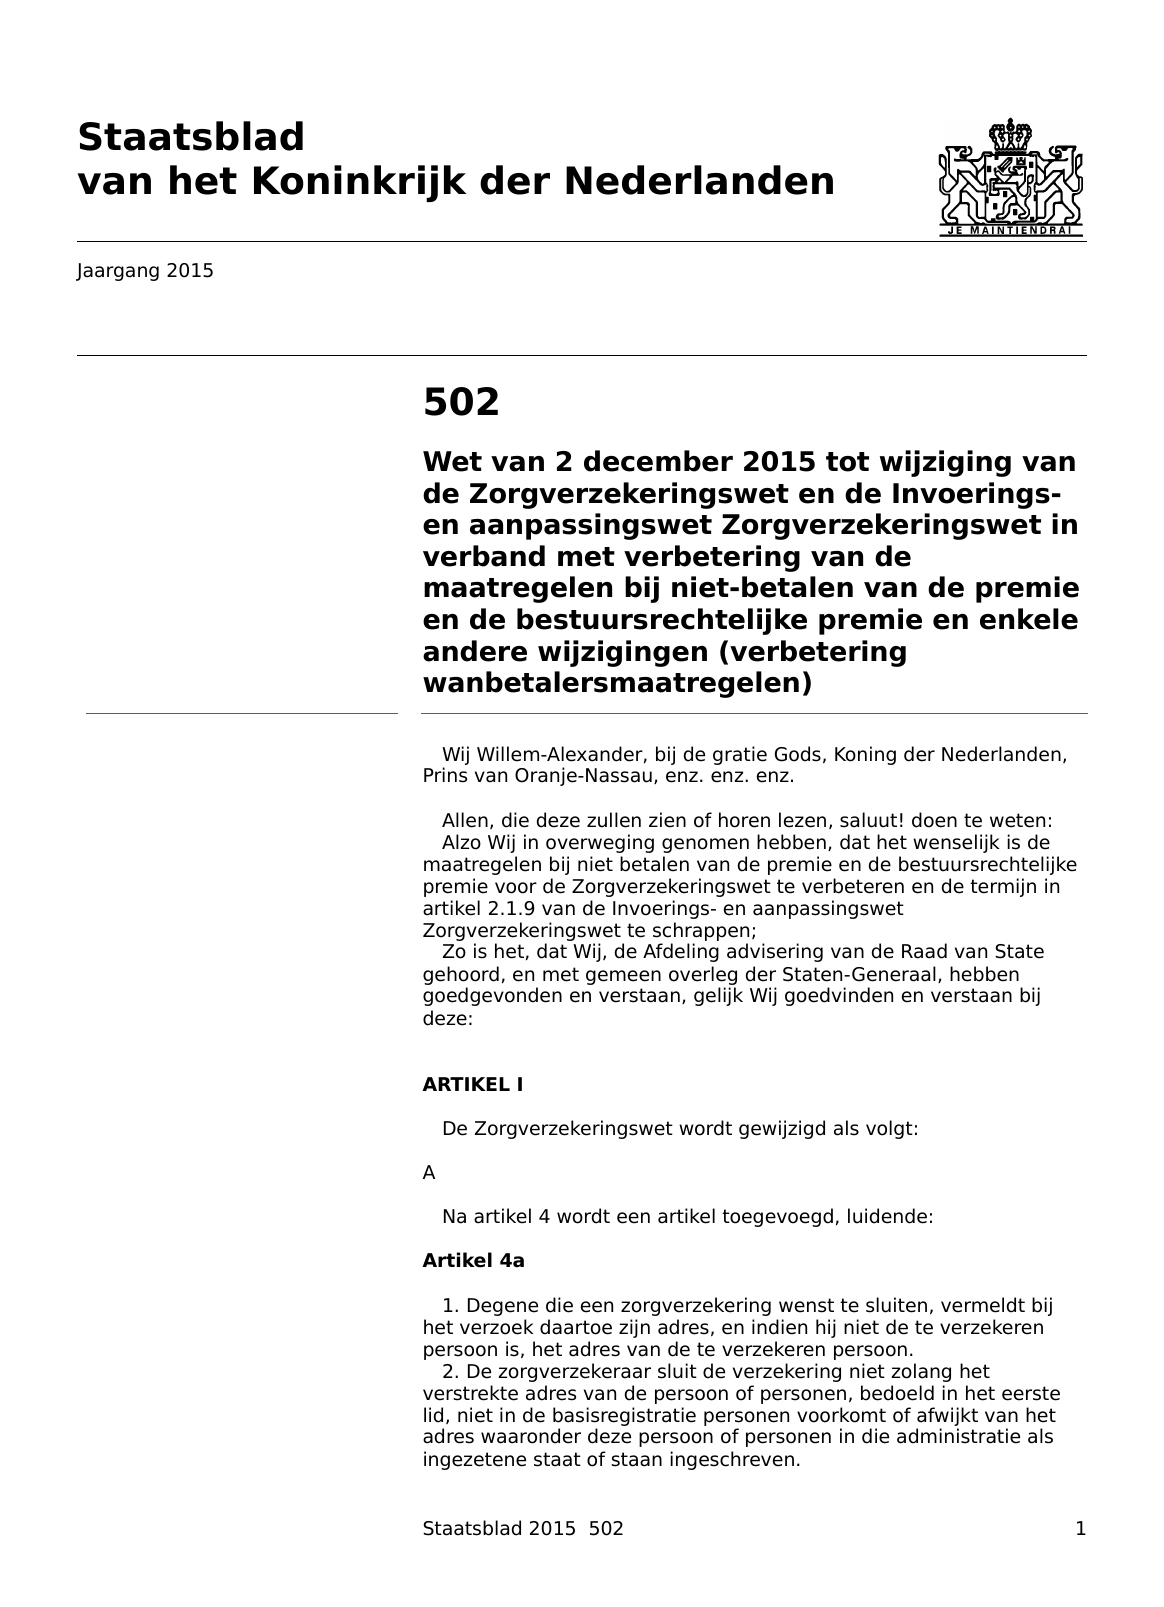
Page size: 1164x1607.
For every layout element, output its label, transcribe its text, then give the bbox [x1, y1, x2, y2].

text Wij Willem-Alexander, bij de gratie Gods, Koning der Nederlanden, Prins van Oranje-Nassau, enz. enz. enz. [422, 743, 1087, 787]
picture [936, 115, 1087, 240]
table_cell Jaargang 2015 [77, 242, 1087, 355]
text Zo is het, dat Wij, de Afdeling advisering van de Raad van State gehoord, en met gemeen overleg der Staten-Generaal, hebben goedgevonden en verstaan, gelijk Wij goedvinden en verstaan bij deze: [422, 941, 1087, 1029]
table_header [886, 100, 1087, 241]
text Wet van 2 december 2015 tot wijziging van de Zorgverzekeringswet en de Invoerings- en aanpassingswet Zorgverzekeringswet in verband met verbetering van de maatregelen bij niet-betalen van de premie en de bestuursrechtelijke premie en enkele andere wijzigingen (verbetering wanbetalersmaatregelen) [422, 447, 1087, 699]
subtitle Artikel 4a [422, 1250, 1087, 1272]
text A [422, 1162, 1087, 1184]
text 1. Degene die een zorgverzekering wenst te sluiten, vermeldt bij het verzoek daartoe zijn adres, en indien hij niet de te verzekeren persoon is, het adres van de te verzekeren persoon. [422, 1294, 1087, 1361]
text Allen, die deze zullen zien of horen lezen, saluut! doen te weten: [422, 809, 1087, 832]
text Na artikel 4 wordt een artikel toegevoegd, luidende: [422, 1206, 1087, 1228]
text De Zorgverzekeringswet wordt gewijzigd als volgt: [422, 1118, 1087, 1140]
subtitle 502 [422, 381, 1087, 424]
text Alzo Wij in overweging genomen hebben, dat het wenselijk is de maatregelen bij niet betalen van de premie en de bestuursrechtelijke premie voor de Zorgverzekeringswet te verbeteren en de termijn in artikel 2.1.9 van de Invoerings- en aanpassingswet Zorgverzekeringswet te schrappen; [422, 832, 1087, 941]
text 2. De zorgverzekeraar sluit de verzekering niet zolang het verstrekte adres van de persoon of personen, bedoeld in het eerste lid, niet in de basisregistratie personen voorkomt of afwijkt van het adres waaronder deze persoon of personen in die administratie als ingezetene staat of staan ingeschreven. [422, 1361, 1087, 1470]
table_header Staatsblad van het Koninkrijk der Nederlanden [77, 100, 886, 241]
subtitle ARTIKEL I [422, 1074, 1087, 1096]
